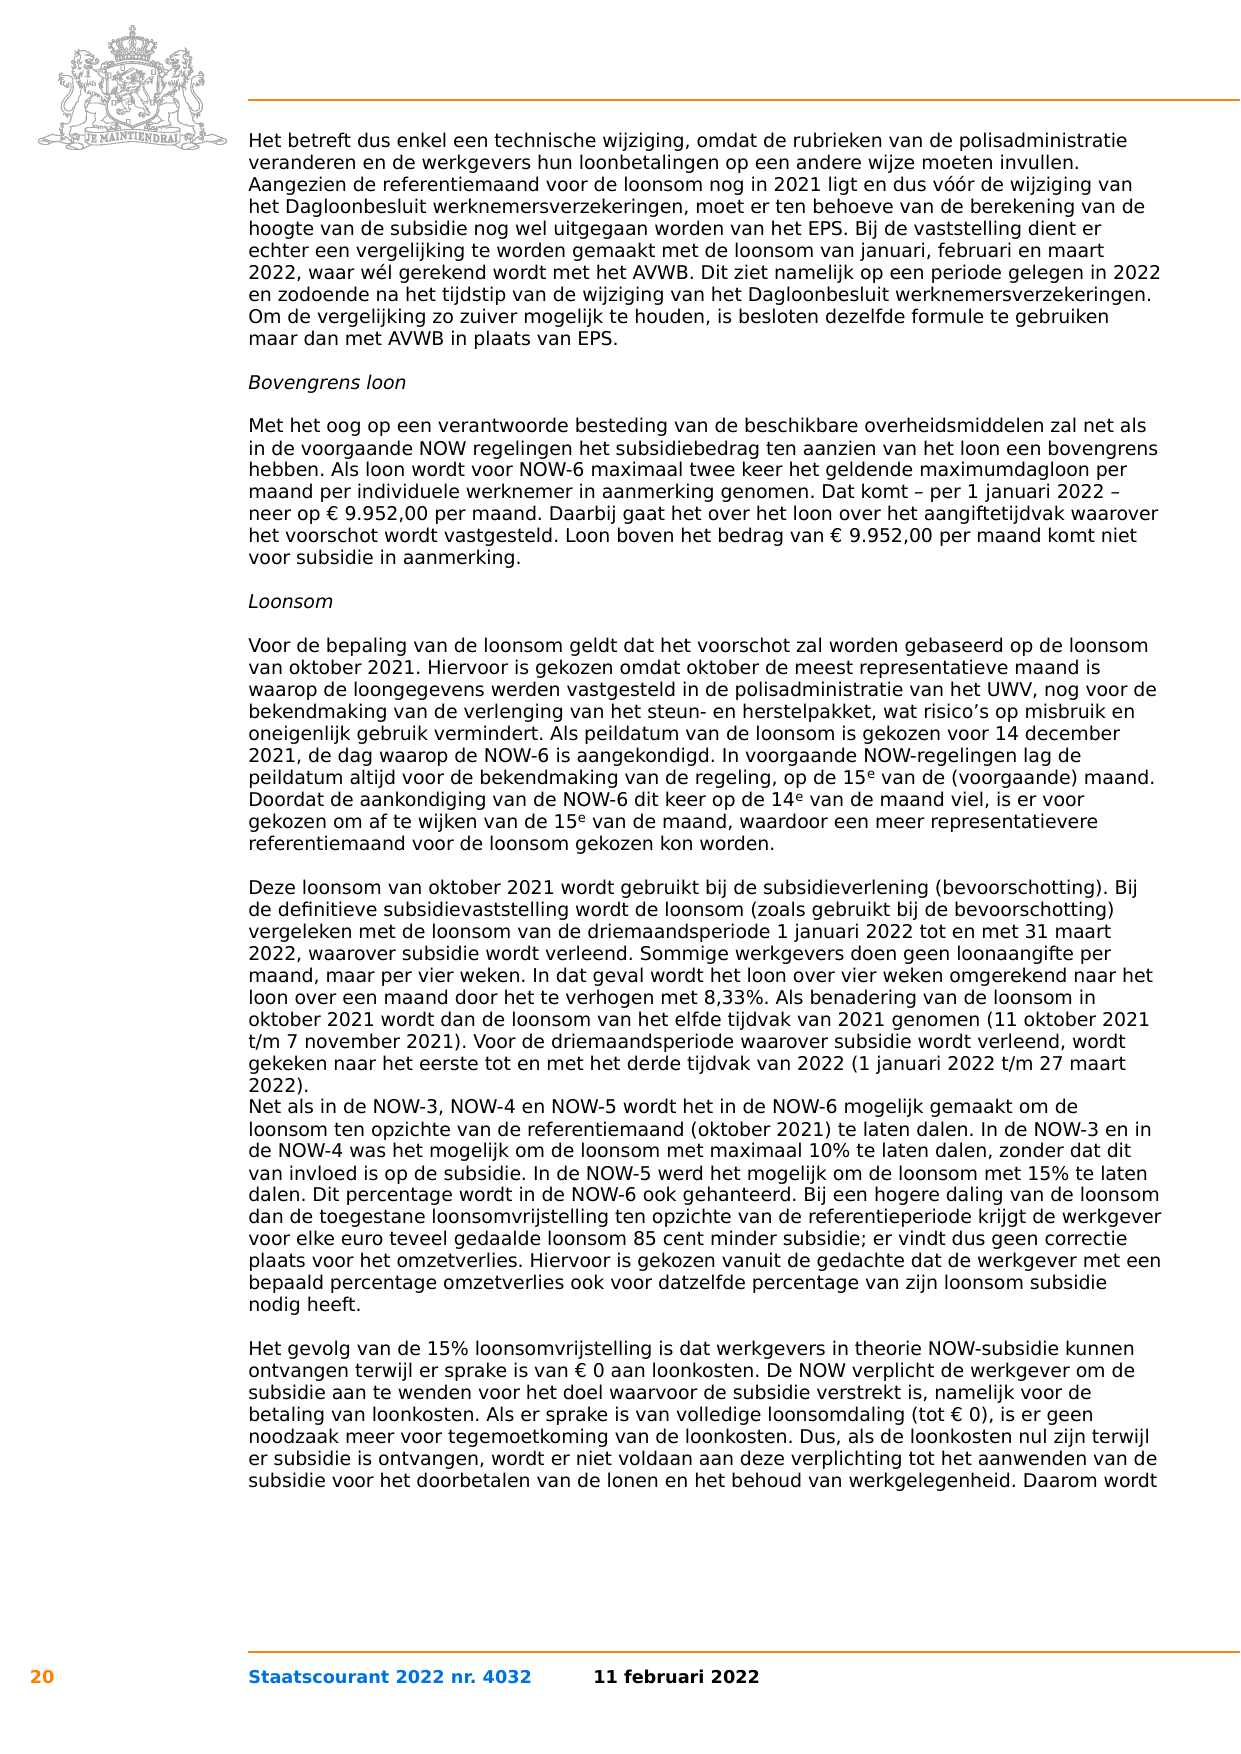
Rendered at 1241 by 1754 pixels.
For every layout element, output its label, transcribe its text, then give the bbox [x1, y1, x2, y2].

text Voor de bepaling van de loonsom geldt dat het voorschot zal worden gebaseerd op de loonsom van oktober 2021. Hiervoor is gekozen omdat oktober de meest representatieve maand is waarop de loongegevens werden vastgesteld in de polisadministratie van het UWV, nog voor de bekendmaking van de verlenging van het steun- en herstelpakket, wat risico’s op misbruik en oneigenlijk gebruik vermindert. Als peildatum van de loonsom is gekozen voor 14 december 2021, de dag waarop de NOW-6 is aangekondigd. In voorgaande NOW-regelingen lag de peildatum altijd voor de bekendmaking van de regeling, op de 15e van de (voorgaande) maand. Doordat de aankondiging van de NOW-6 dit keer op de 14e van de maand viel, is er voor gekozen om af te wijken van de 15e van de maand, waardoor een meer representatievere referentiemaand voor de loonsom gekozen kon worden. [248, 635, 1163, 855]
text Met het oog op een verantwoorde besteding van de beschikbare overheidsmiddelen zal net als in de voorgaande NOW regelingen het subsidiebedrag ten aanzien van het loon een bovengrens hebben. Als loon wordt voor NOW-6 maximaal twee keer het geldende maximumdagloon per maand per individuele werknemer in aanmerking genomen. Dat komt – per 1 januari 2022 – neer op € 9.952,00 per maand. Daarbij gaat het over het loon over het aangiftetijdvak waarover het voorschot wordt vastgesteld. Loon boven het bedrag van € 9.952,00 per maand komt niet voor subsidie in aanmerking. [248, 415, 1163, 569]
text Deze loonsom van oktober 2021 wordt gebruikt bij de subsidieverlening (bevoorschotting). Bij de definitieve subsidievaststelling wordt de loonsom (zoals gebruikt bij de bevoorschotting) vergeleken met de loonsom van de driemaandsperiode 1 januari 2022 tot en met 31 maart 2022, waarover subsidie wordt verleend. Sommige werkgevers doen geen loonaangifte per maand, maar per vier weken. In dat geval wordt het loon over vier weken omgerekend naar het loon over een maand door het te verhogen met 8,33%. Als benadering van de loonsom in oktober 2021 wordt dan de loonsom van het elfde tijdvak van 2021 genomen (11 oktober 2021 t/m 7 november 2021). Voor de driemaandsperiode waarover subsidie wordt verleend, wordt gekeken naar het eerste tot en met het derde tijdvak van 2022 (1 januari 2022 t/m 27 maart 2022). [248, 877, 1163, 1096]
text Net als in de NOW-3, NOW-4 en NOW-5 wordt het in de NOW-6 mogelijk gemaakt om de loonsom ten opzichte van de referentiemaand (oktober 2021) te laten dalen. In de NOW-3 en in de NOW-4 was het mogelijk om de loonsom met maximaal 10% te laten dalen, zonder dat dit van invloed is op de subsidie. In de NOW-5 werd het mogelijk om de loonsom met 15% te laten dalen. Dit percentage wordt in de NOW-6 ook gehanteerd. Bij een hogere daling van de loonsom dan de toegestane loonsomvrijstelling ten opzichte van de referentieperiode krijgt de werkgever voor elke euro teveel gedaalde loonsom 85 cent minder subsidie; er vindt dus geen correctie plaats voor het omzetverlies. Hiervoor is gekozen vanuit de gedachte dat de werkgever met een bepaald percentage omzetverlies ook voor datzelfde percentage van zijn loonsom subsidie nodig heeft. [248, 1096, 1163, 1316]
subtitle Bovengrens loon [248, 372, 1163, 393]
subtitle Loonsom [248, 591, 1163, 613]
text Het betreft dus enkel een technische wijziging, omdat de rubrieken van de polisadministratie veranderen en de werkgevers hun loonbetalingen op een andere wijze moeten invullen. [248, 130, 1163, 174]
picture [38, 25, 227, 150]
text Het gevolg van de 15% loonsomvrijstelling is dat werkgevers in theorie NOW-subsidie kunnen ontvangen terwijl er sprake is van € 0 aan loonkosten. De NOW verplicht de werkgever om de subsidie aan te wenden voor het doel waarvoor de subsidie verstrekt is, namelijk voor de betaling van loonkosten. Als er sprake is van volledige loonsomdaling (tot € 0), is er geen noodzaak meer voor tegemoetkoming van de loonkosten. Dus, als de loonkosten nul zijn terwijl er subsidie is ontvangen, wordt er niet voldaan aan deze verplichting tot het aanwenden van de subsidie voor het doorbetalen van de lonen en het behoud van werkgelegenheid. Daarom wordt [248, 1338, 1163, 1492]
text Aangezien de referentiemaand voor de loonsom nog in 2021 ligt en dus vóór de wijziging van het Dagloonbesluit werknemersverzekeringen, moet er ten behoeve van de berekening van de hoogte van de subsidie nog wel uitgegaan worden van het EPS. Bij de vaststelling dient er echter een vergelijking te worden gemaakt met de loonsom van januari, februari en maart 2022, waar wél gerekend wordt met het AVWB. Dit ziet namelijk op een periode gelegen in 2022 en zodoende na het tijdstip van de wijziging van het Dagloonbesluit werknemersverzekeringen. Om de vergelijking zo zuiver mogelijk te houden, is besloten dezelfde formule te gebruiken maar dan met AVWB in plaats van EPS. [248, 174, 1163, 350]
